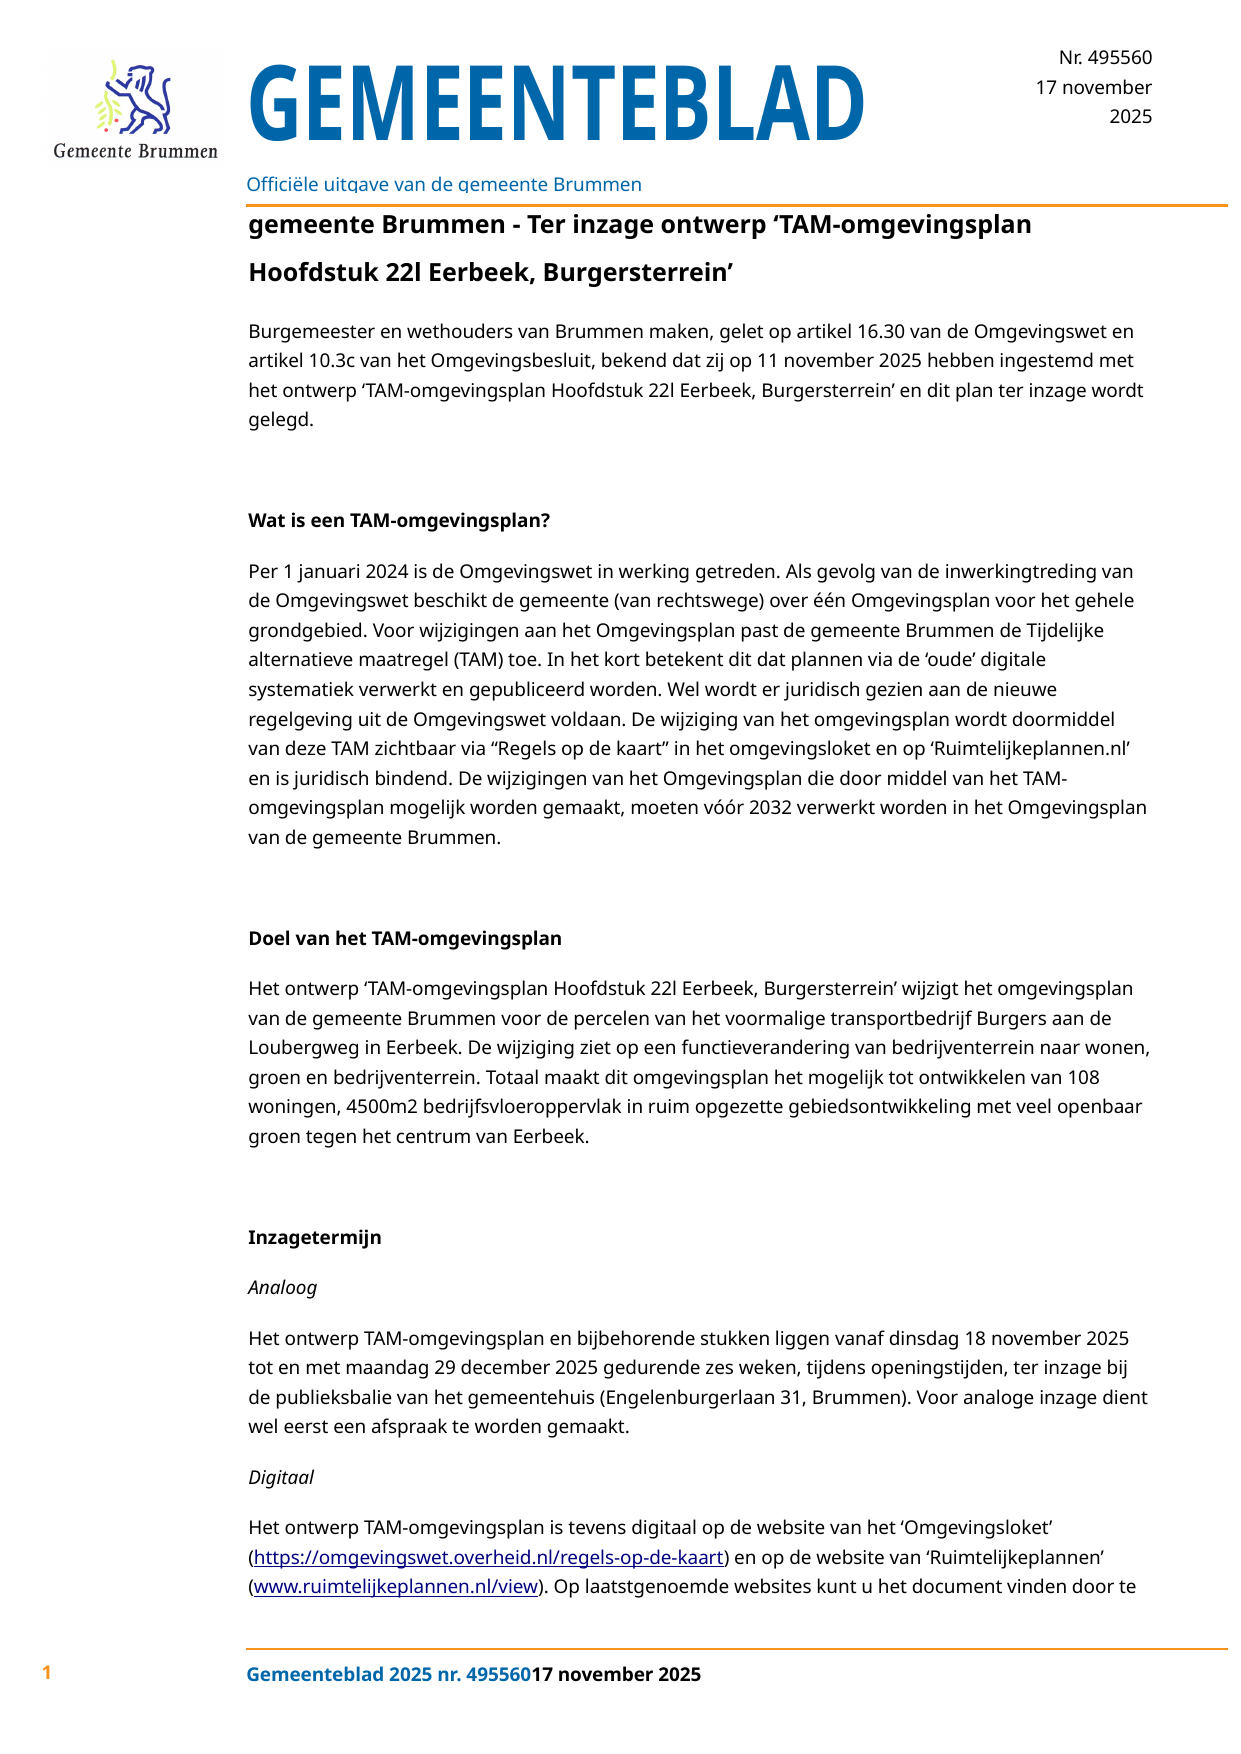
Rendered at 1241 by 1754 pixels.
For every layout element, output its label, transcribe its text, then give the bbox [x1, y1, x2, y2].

text Het ontwerp TAM-omgevingsplan en bijbehorende stukken liggen vanaf dinsdag 18 november 2025 tot en met maandag 29 december 2025 gedurende zes weken, tijdens openingstijden, ter inzage bij de publieksbalie van het gemeentehuis (Engelenburgerlaan 31, Brummen). Voor analoge inzage dient wel eerst een afspraak te worden gemaakt. [248, 1325, 1152, 1439]
text Burgemeester en wethouders van Brummen maken, gelet op artikel 16.30 van de Omgevingswet en artikel 10.3c van het Omgevingsbesluit, bekend dat zij op 11 november 2025 hebben ingestemd met het ontwerp ‘TAM-omgevingsplan Hoofdstuk 22l Eerbeek, Burgersterrein’ en dit plan ter inzage wordt gelegd. [248, 318, 1152, 432]
text Per 1 januari 2024 is de Omgevingswet in werking getreden. Als gevolg van de inwerkingtreding van de Omgevingswet beschikt de gemeente (van rechtswege) over één Omgevingsplan voor het gehele grondgebied. Voor wijzigingen aan het Omgevingsplan past de gemeente Brummen de Tijdelijke alternatieve maatregel (TAM) toe. In het kort betekent dit dat plannen via de ‘oude’ digitale systematiek verwerkt en gepubliceerd worden. Wel wordt er juridisch gezien aan de nieuwe regelgeving uit de Omgevingswet voldaan. De wijziging van het omgevingsplan wordt doormiddel van deze TAM zichtbaar via “Regels op de kaart” in het omgevingsloket en op ‘Ruimtelijkeplannen.nl’ en is juridisch bindend. De wijzigingen van het Omgevingsplan die door middel van het TAM-omgevingsplan mogelijk worden gemaakt, moeten vóór 2032 verwerkt worden in het Omgevingsplan van de gemeente Brummen. [248, 558, 1152, 850]
text Het ontwerp ‘TAM-omgevingsplan Hoofdstuk 22l Eerbeek, Burgersterrein’ wijzigt het omgevingsplan van de gemeente Brummen voor de percelen van het voormalige transportbedrijf Burgers aan de Loubergweg in Eerbeek. De wijziging ziet op een functieverandering van bedrijventerrein naar wonen, groen en bedrijventerrein. Totaal maakt dit omgevingsplan het mogelijk tot ontwikkelen van 108 woningen, 4500m2 bedrijfsvloeroppervlak in ruim opgezette gebiedsontwikkeling met veel openbaar groen tegen het centrum van Eerbeek. [248, 975, 1152, 1149]
text Analoog [248, 1274, 1152, 1300]
picture [41, 47, 231, 172]
text Inzagetermijn [248, 1224, 1152, 1250]
text Wat is een TAM-omgevingsplan? [248, 507, 1152, 533]
text Het ontwerp TAM-omgevingsplan is tevens digitaal op de website van het ‘Omgevingsloket’ (https://omgevingswet.overheid.nl/regels-op-de-kaart) en op de website van ‘Ruimtelijkeplannen’ (www.ruimtelijkeplannen.nl/view). Op laatstgenoemde websites kunt u het document vinden door te [248, 1514, 1152, 1599]
text Doel van het TAM-omgevingsplan [248, 925, 1152, 951]
text gemeente Brummen - Ter inzage ontwerp ‘TAM-omgevingsplan Hoofdstuk 22l Eerbeek, Burgersterrein’ [248, 207, 1152, 288]
text Digitaal [248, 1464, 1152, 1490]
